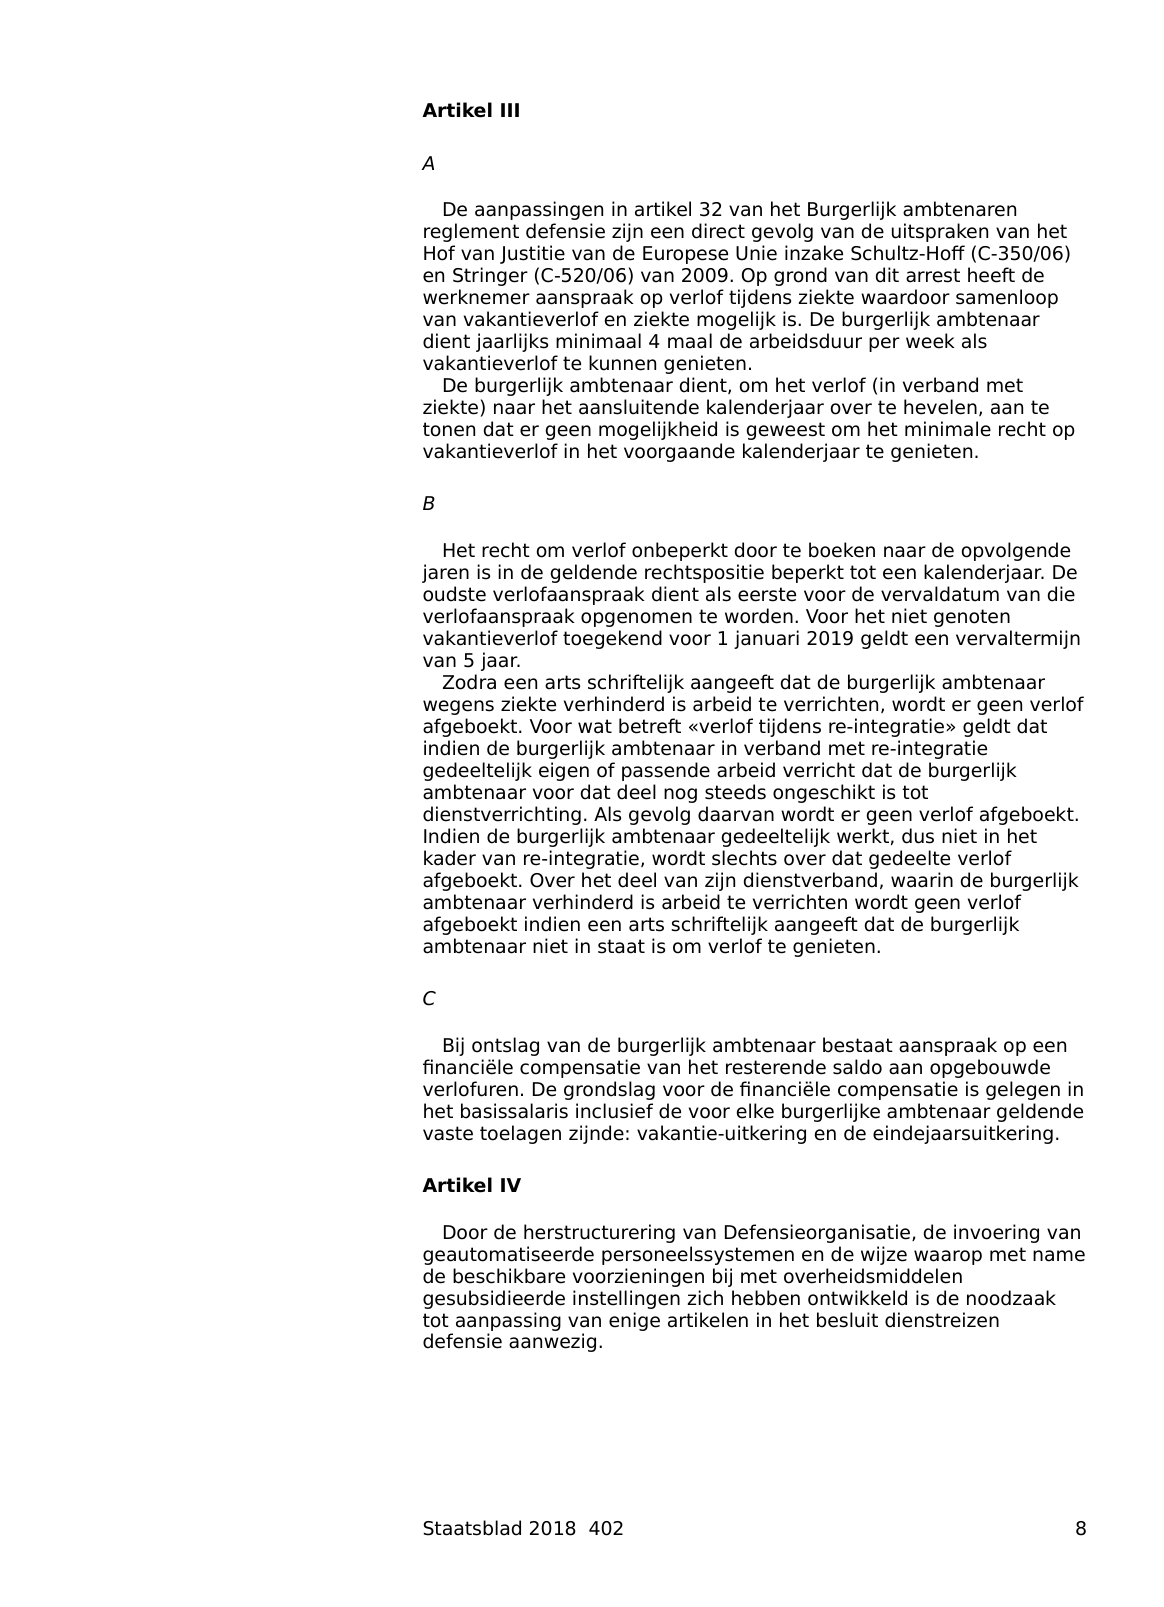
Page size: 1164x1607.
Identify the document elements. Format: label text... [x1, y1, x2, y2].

subtitle C [422, 988, 1087, 1010]
text De burgerlijk ambtenaar dient, om het verlof (in verband met ziekte) naar het aansluitende kalenderjaar over te hevelen, aan te tonen dat er geen mogelijkheid is geweest om het minimale recht op vakantieverlof in het voorgaande kalenderjaar te genieten. [422, 375, 1087, 463]
text Het recht om verlof onbeperkt door te boeken naar de opvolgende jaren is in de geldende rechtspositie beperkt tot een kalenderjaar. De oudste verlofaanspraak dient als eerste voor de vervaldatum van die verlofaanspraak opgenomen te worden. Voor het niet genoten vakantieverlof toegekend voor 1 januari 2019 geldt een vervaltermijn van 5 jaar. [422, 540, 1087, 672]
subtitle Artikel III [422, 100, 1087, 122]
subtitle B [422, 493, 1087, 515]
text De aanpassingen in artikel 32 van het Burgerlijk ambtenaren reglement defensie zijn een direct gevolg van de uitspraken van het Hof van Justitie van de Europese Unie inzake Schultz-Hoff (C-350/06) en Stringer (C-520/06) van 2009. Op grond van dit arrest heeft de werknemer aanspraak op verlof tijdens ziekte waardoor samenloop van vakantieverlof en ziekte mogelijk is. De burgerlijk ambtenaar dient jaarlijks minimaal 4 maal de arbeidsduur per week als vakantieverlof te kunnen genieten. [422, 199, 1087, 375]
text Door de herstructurering van Defensieorganisatie, de invoering van geautomatiseerde personeelssystemen en de wijze waarop met name de beschikbare voorzieningen bij met overheidsmiddelen gesubsidieerde instellingen zich hebben ontwikkeld is de noodzaak tot aanpassing van enige artikelen in het besluit dienstreizen defensie aanwezig. [422, 1222, 1087, 1353]
text Bij ontslag van de burgerlijk ambtenaar bestaat aanspraak op een financiële compensatie van het resterende saldo aan opgebouwde verlofuren. De grondslag voor de financiële compensatie is gelegen in het basissalaris inclusief de voor elke burgerlijke ambtenaar geldende vaste toelagen zijnde: vakantie-uitkering en de eindejaarsuitkering. [422, 1035, 1087, 1144]
text Zodra een arts schriftelijk aangeeft dat de burgerlijk ambtenaar wegens ziekte verhinderd is arbeid te verrichten, wordt er geen verlof afgeboekt. Voor wat betreft «verlof tijdens re-integratie» geldt dat indien de burgerlijk ambtenaar in verband met re-integratie gedeeltelijk eigen of passende arbeid verricht dat de burgerlijk ambtenaar voor dat deel nog steeds ongeschikt is tot dienstverrichting. Als gevolg daarvan wordt er geen verlof afgeboekt. Indien de burgerlijk ambtenaar gedeeltelijk werkt, dus niet in het kader van re-integratie, wordt slechts over dat gedeelte verlof afgeboekt. Over het deel van zijn dienstverband, waarin de burgerlijk ambtenaar verhinderd is arbeid te verrichten wordt geen verlof afgeboekt indien een arts schriftelijk aangeeft dat de burgerlijk ambtenaar niet in staat is om verlof te genieten. [422, 672, 1087, 958]
subtitle Artikel IV [422, 1174, 1087, 1197]
subtitle A [422, 152, 1087, 174]
